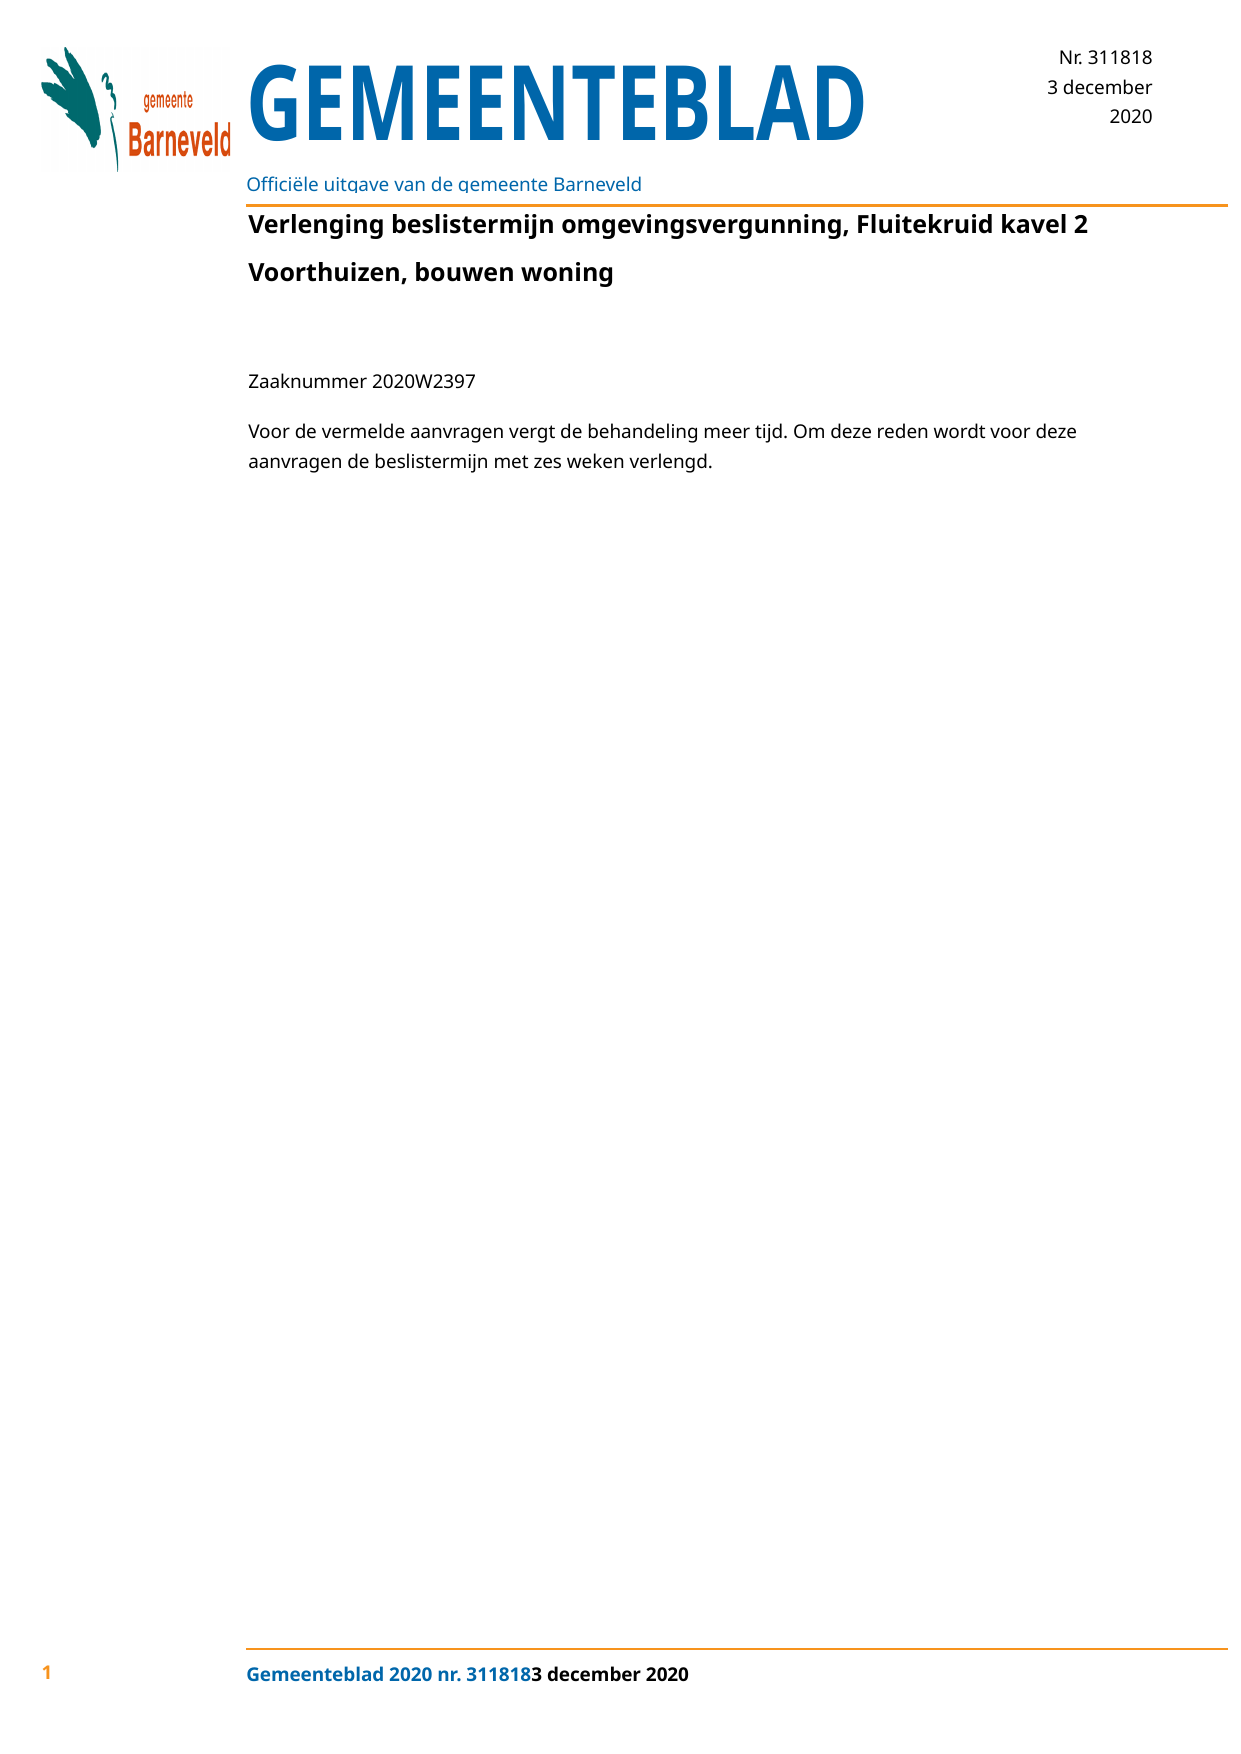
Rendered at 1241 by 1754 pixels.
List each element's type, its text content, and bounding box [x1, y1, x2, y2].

picture [41, 47, 231, 172]
text Verlenging beslistermijn omgevingsvergunning, Fluitekruid kavel 2 Voorthuizen, bouwen woning [248, 207, 1152, 288]
text Zaaknummer 2020W2397 [248, 368, 1152, 394]
text Voor de vermelde aanvragen vergt de behandeling meer tijd. Om deze reden wordt voor deze aanvragen de beslistermijn met zes weken verlengd. [248, 419, 1152, 474]
